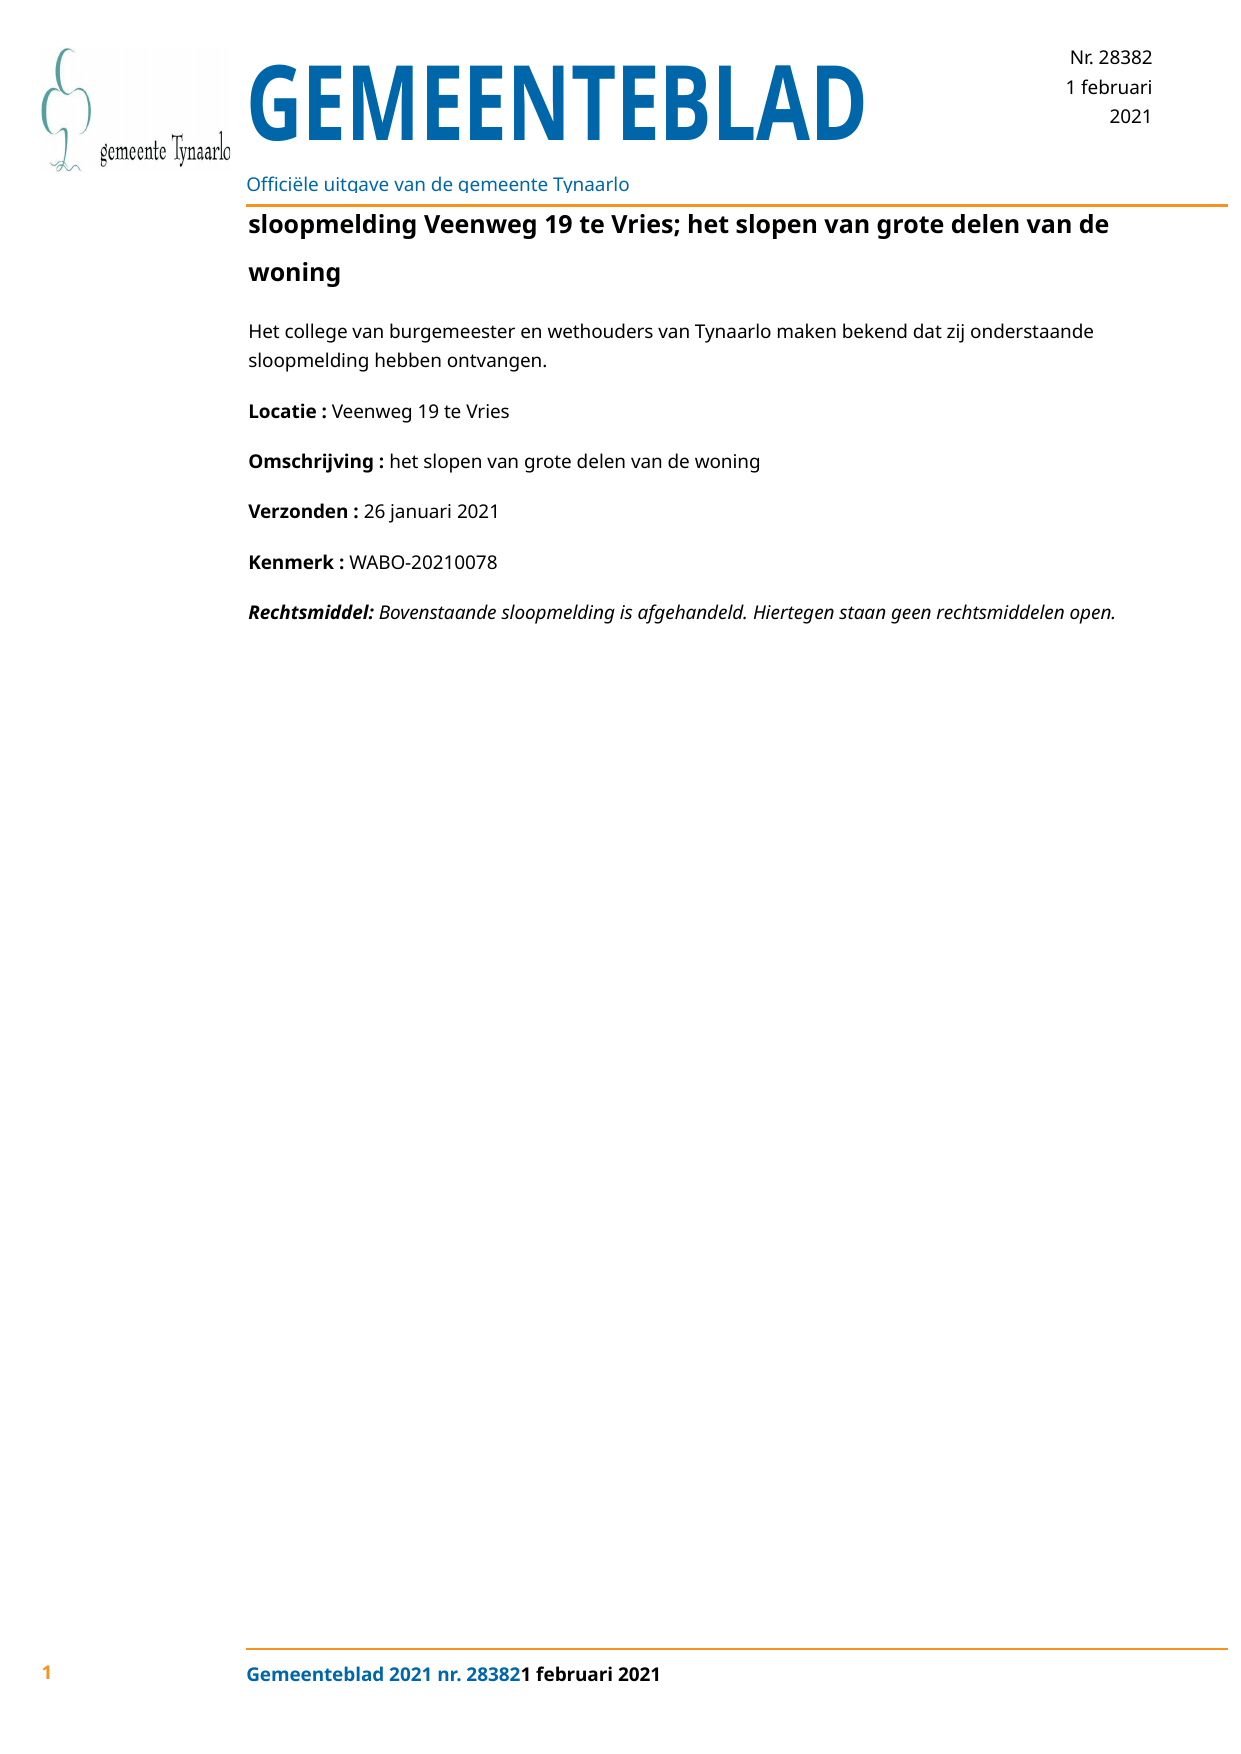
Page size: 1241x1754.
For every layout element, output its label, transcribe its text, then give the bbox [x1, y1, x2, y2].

text Omschrijving : het slopen van grote delen van de woning [248, 448, 1152, 474]
text sloopmelding Veenweg 19 te Vries; het slopen van grote delen van de woning [248, 207, 1152, 288]
text Locatie : Veenweg 19 te Vries [248, 398, 1152, 424]
text Kenmerk : WABO-20210078 [248, 549, 1152, 575]
picture [41, 47, 231, 172]
text Verzonden : 26 januari 2021 [248, 499, 1152, 524]
text Het college van burgemeester en wethouders van Tynaarlo maken bekend dat zij onderstaande sloopmelding hebben ontvangen. [248, 318, 1152, 373]
text Rechtsmiddel: Bovenstaande sloopmelding is afgehandeld. Hiertegen staan geen rechtsmiddelen open. [248, 599, 1152, 625]
